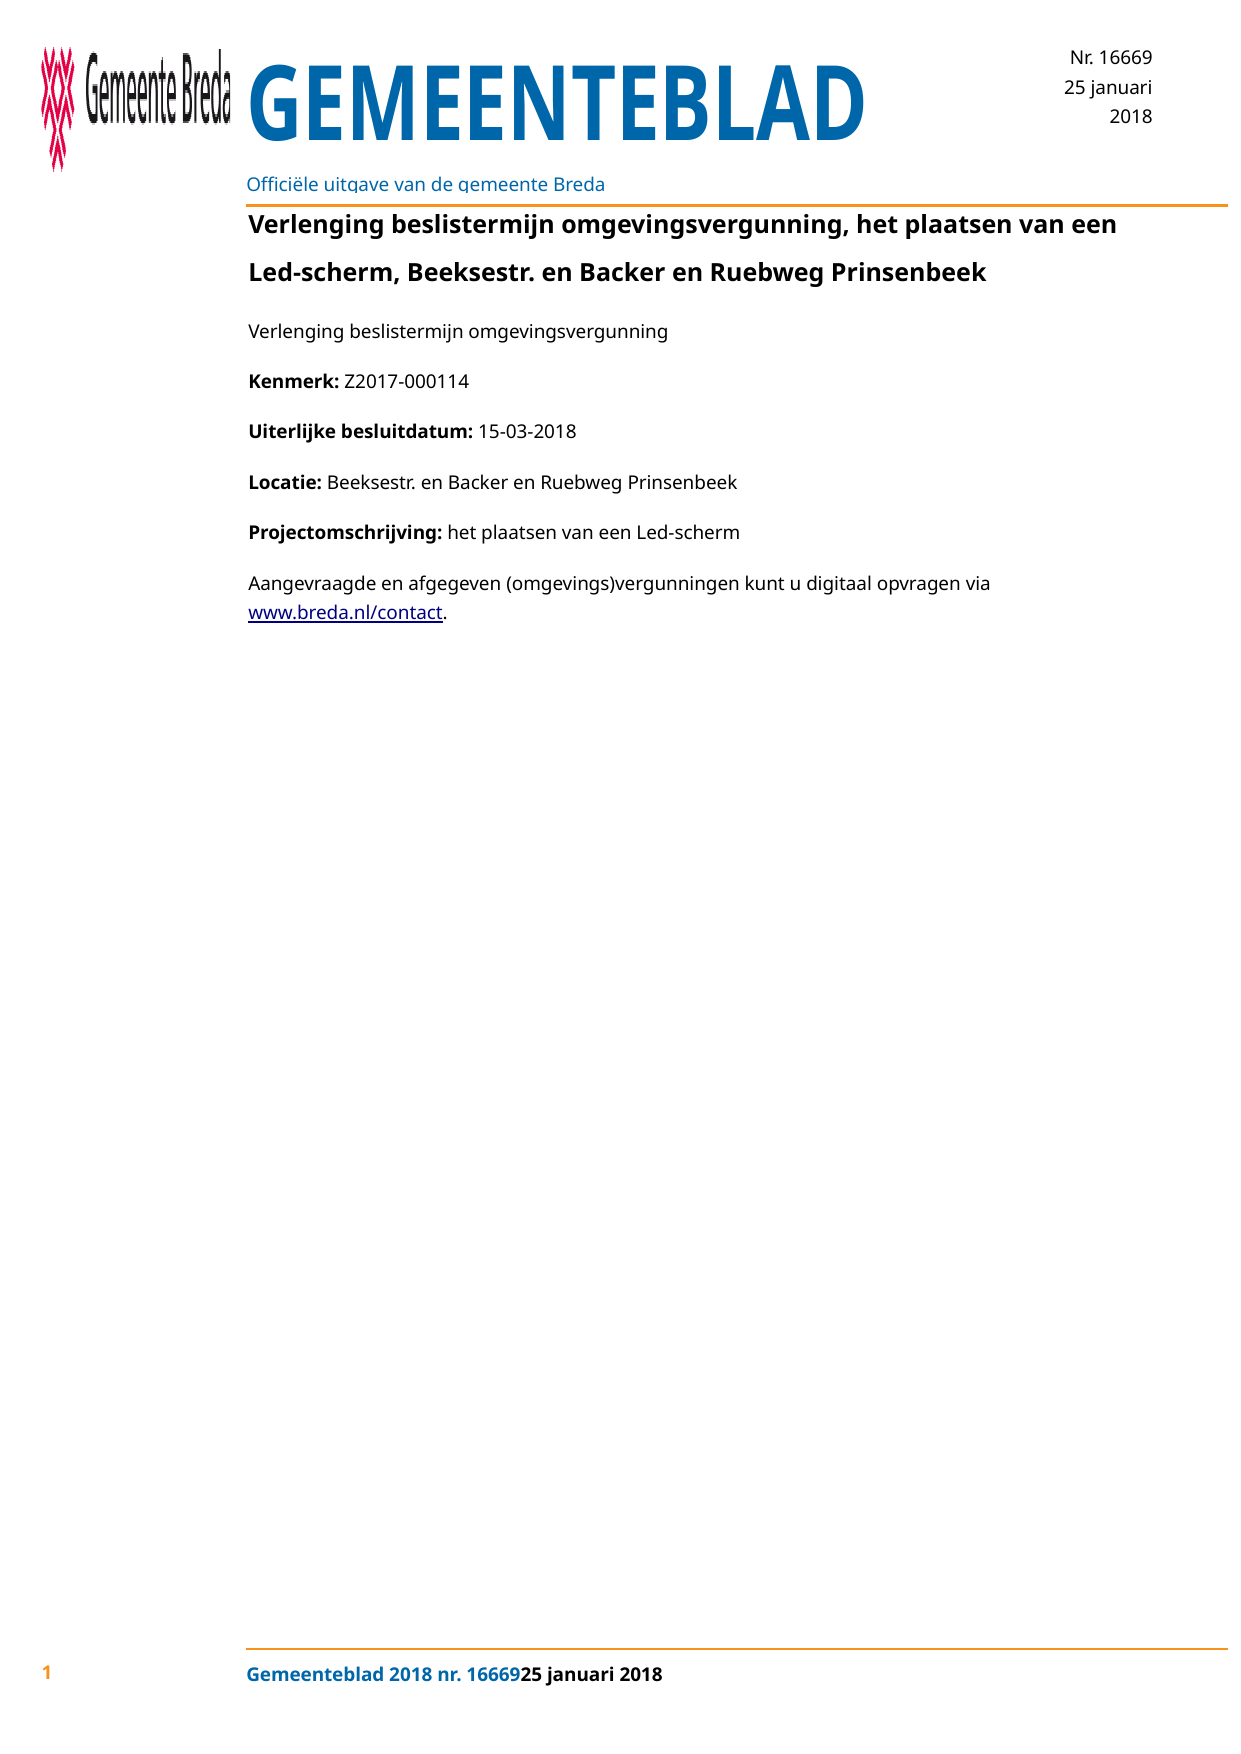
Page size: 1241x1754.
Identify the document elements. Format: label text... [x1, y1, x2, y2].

text Verlenging beslistermijn omgevingsvergunning [248, 318, 1152, 344]
text Uiterlijke besluitdatum: 15-03-2018 [248, 419, 1152, 444]
text Projectomschrijving: het plaatsen van een Led-scherm [248, 519, 1152, 545]
text Aangevraagde en afgegeven (omgevings)vergunningen kunt u digitaal opvragen via www.breda.nl/contact. [248, 570, 1152, 625]
text Kenmerk: Z2017-000114 [248, 368, 1152, 394]
text Verlenging beslistermijn omgevingsvergunning, het plaatsen van een Led-scherm, Beeksestr. en Backer en Ruebweg Prinsenbeek [248, 207, 1152, 288]
text Locatie: Beeksestr. en Backer en Ruebweg Prinsenbeek [248, 469, 1152, 495]
picture [41, 47, 231, 172]
